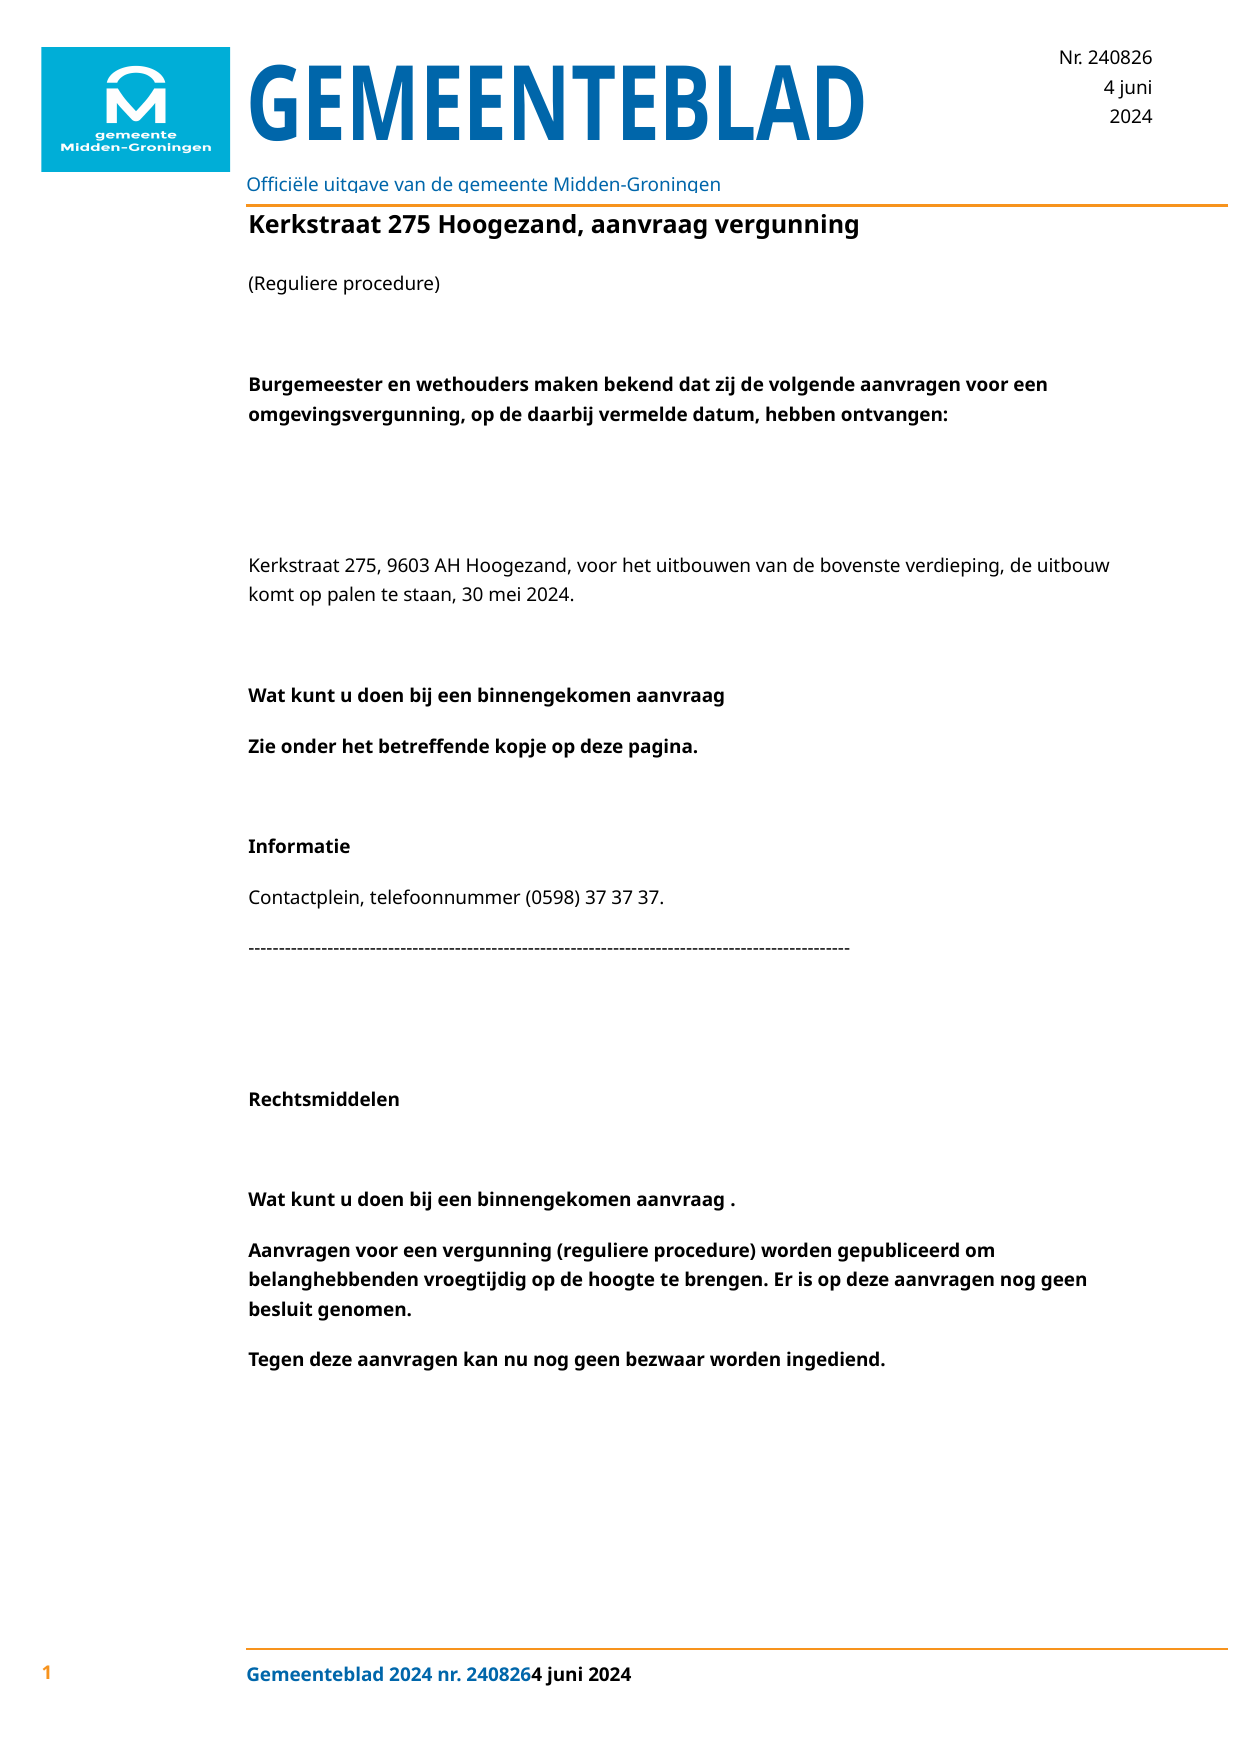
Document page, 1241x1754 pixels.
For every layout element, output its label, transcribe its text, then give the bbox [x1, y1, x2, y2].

text Wat kunt u doen bij een binnengekomen aanvraag . [248, 1187, 1152, 1212]
picture [108, 66, 164, 82]
text Rechtsmiddelen [248, 1086, 1152, 1111]
text Zie onder het betreffende kopje op deze pagina. [248, 733, 1152, 758]
picture [184, 146, 190, 153]
text Informatie [248, 834, 1152, 859]
text Kerkstraat 275, 9603 AH Hoogezand, voor het uitbouwen van de bovenste verdieping, de uitbouw komt op palen te staan, 30 mei 2024. [248, 552, 1152, 607]
text Kerkstraat 275 Hoogezand, aanvraag vergunning [248, 207, 1152, 241]
text Contactplein, telefoonnummer (0598) 37 37 37. [248, 884, 1152, 910]
text Burgemeester en wethouders maken bekend dat zij de volgende aanvragen voor een omgevingsvergunning, op de daarbij vermelde datum, hebben ontvangen: [248, 371, 1152, 426]
text Tegen deze aanvragen kan nu nog geen bezwaar worden ingediend. [248, 1347, 1152, 1372]
text Wat kunt u doen bij een binnengekomen aanvraag [248, 682, 1152, 708]
text Aanvragen voor een vergunning (reguliere procedure) worden gepubliceerd om belanghebbenden vroegtijdig op de hoogte te brengen. Er is op deze aanvragen nog geen besluit genomen. [248, 1237, 1152, 1322]
picture [107, 89, 165, 122]
text --------------------------------------------------------------------------------------------------- [248, 934, 1152, 960]
text (Reguliere procedure) [248, 270, 1152, 296]
